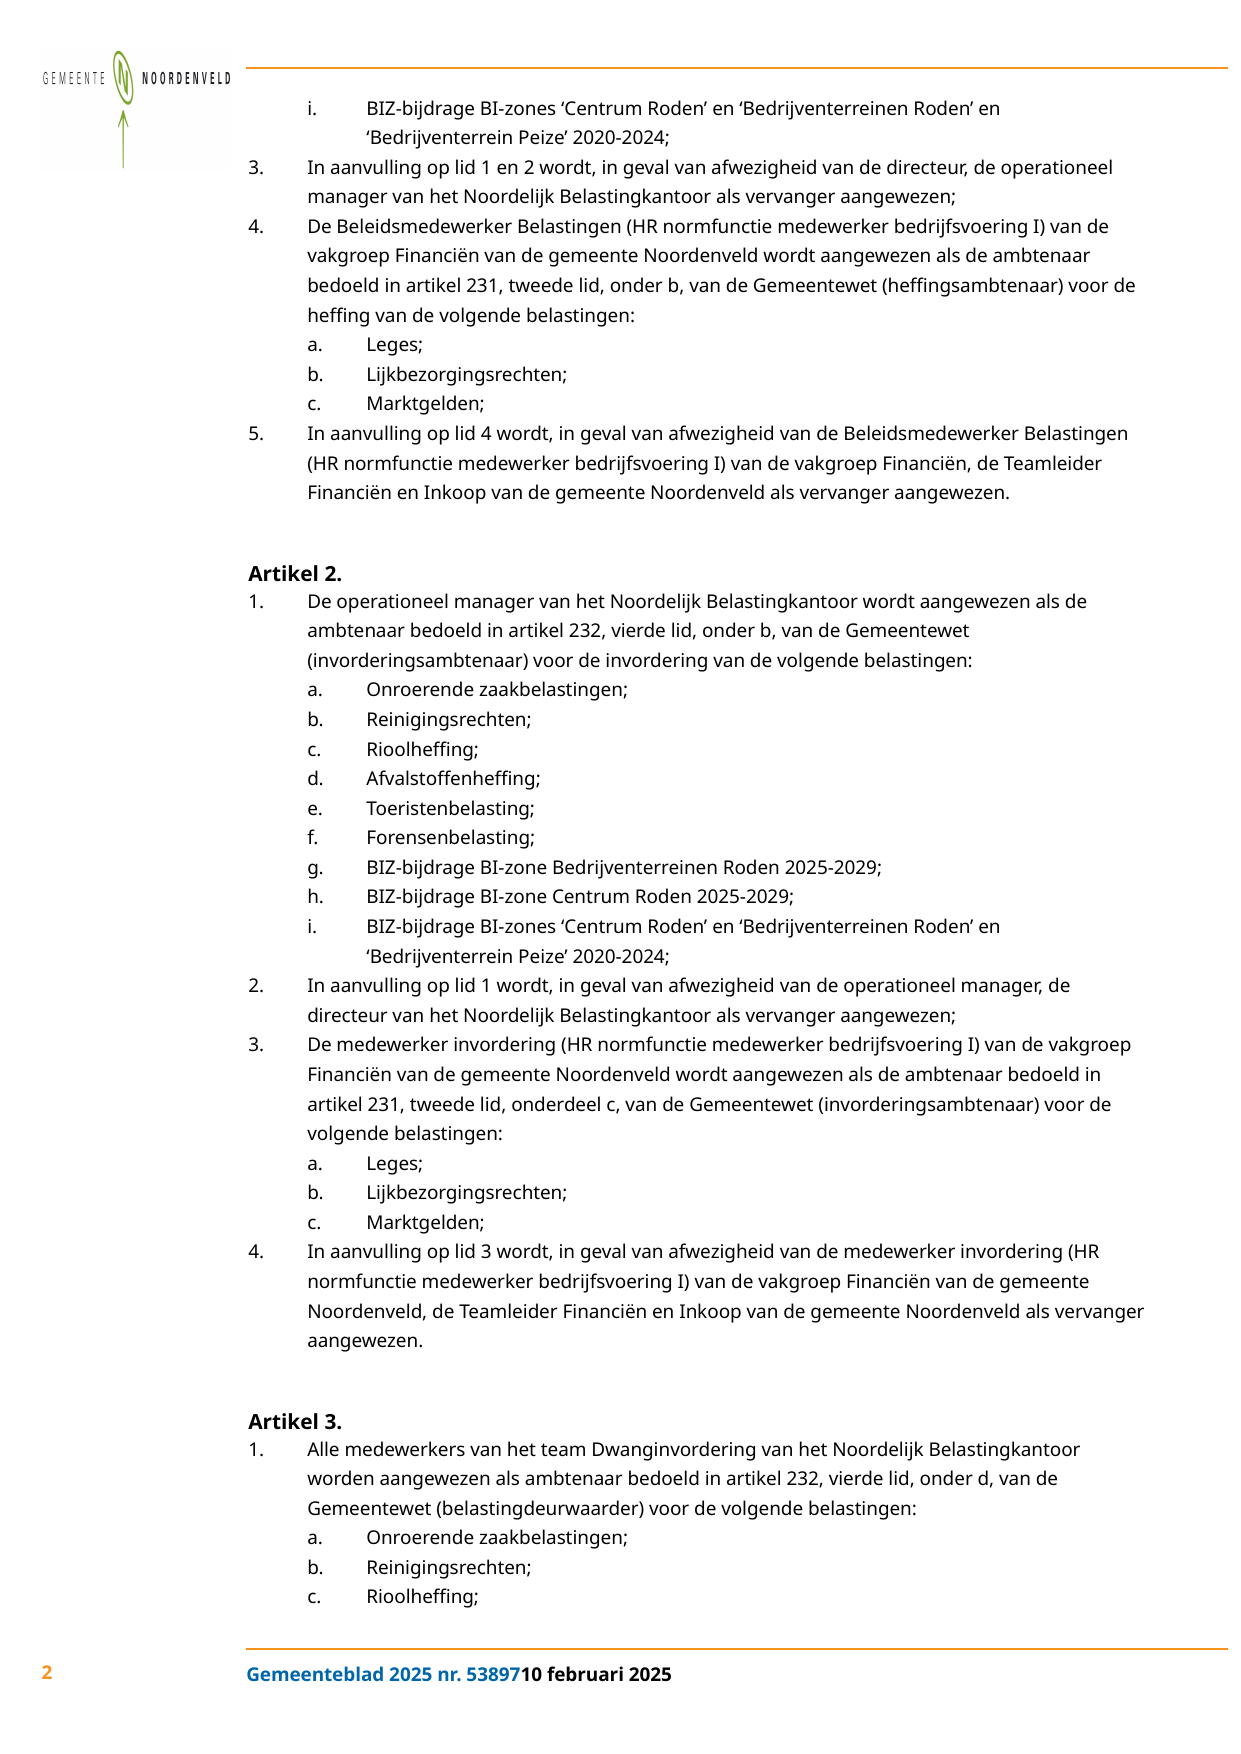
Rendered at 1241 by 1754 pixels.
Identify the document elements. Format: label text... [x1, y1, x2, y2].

list Marktgelden; [307, 1209, 1152, 1235]
list Rioolheffing; [307, 1584, 1152, 1609]
list Rioolheffing; [307, 736, 1152, 761]
list Afvalstoffenheffing; [307, 765, 1152, 791]
list BIZ-bijdrage BI-zone Centrum Roden 2025-2029; [307, 884, 1152, 909]
list De medewerker invordering (HR normfunctie medewerker bedrijfsvoering I) van de vakgroep Financiën van de gemeente Noordenveld wordt aangewezen als de ambtenaar bedoeld in artikel 231, tweede lid, onderdeel c, van de Gemeentewet (invorderingsambtenaar) voor de volgende belastingen: [248, 1032, 1152, 1146]
list Lijkbezorgingsrechten; [307, 361, 1152, 387]
list Reinigingsrechten; [307, 1554, 1152, 1580]
list In aanvulling op lid 3 wordt, in geval van afwezigheid van de medewerker invordering (HR normfunctie medewerker bedrijfsvoering I) van de vakgroep Financiën van de gemeente Noordenveld, de Teamleider Financiën en Inkoop van de gemeente Noordenveld als vervanger aangewezen. [248, 1239, 1152, 1353]
list Leges; [307, 1150, 1152, 1176]
list Reinigingsrechten; [307, 706, 1152, 732]
list BIZ-bijdrage BI-zones ‘Centrum Roden’ en ‘Bedrijventerreinen Roden’ en ‘Bedrijventerrein Peize’ 2020-2024; [307, 95, 1152, 150]
list BIZ-bijdrage BI-zones ‘Centrum Roden’ en ‘Bedrijventerreinen Roden’ en ‘Bedrijventerrein Peize’ 2020-2024; [307, 913, 1152, 968]
list Lijkbezorgingsrechten; [307, 1179, 1152, 1205]
list Onroerende zaakbelastingen; [307, 1524, 1152, 1550]
list In aanvulling op lid 1 en 2 wordt, in geval van afwezigheid van de directeur, de operationeel manager van het Noordelijk Belastingkantoor als vervanger aangewezen; [248, 154, 1152, 209]
text Artikel 3. [248, 1407, 1152, 1436]
list De Beleidsmedewerker Belastingen (HR normfunctie medewerker bedrijfsvoering I) van de vakgroep Financiën van de gemeente Noordenveld wordt aangewezen als de ambtenaar bedoeld in artikel 231, tweede lid, onder b, van de Gemeentewet (heffingsambtenaar) voor de heffing van de volgende belastingen: [248, 213, 1152, 328]
list De operationeel manager van het Noordelijk Belastingkantoor wordt aangewezen als de ambtenaar bedoeld in artikel 232, vierde lid, onder b, van de Gemeentewet (invorderingsambtenaar) voor de invordering van de volgende belastingen: [248, 588, 1152, 673]
list Onroerende zaakbelastingen; [307, 677, 1152, 702]
list Forensenbelasting; [307, 824, 1152, 850]
list Alle medewerkers van het team Dwanginvordering van het Noordelijk Belastingkantoor worden aangewezen als ambtenaar bedoeld in artikel 232, vierde lid, onder d, van de Gemeentewet (belastingdeurwaarder) voor de volgende belastingen: [248, 1436, 1152, 1521]
text Artikel 2. [248, 559, 1152, 588]
list In aanvulling op lid 1 wordt, in geval van afwezigheid van de operationeel manager, de directeur van het Noordelijk Belastingkantoor als vervanger aangewezen; [248, 972, 1152, 1028]
list Marktgelden; [307, 391, 1152, 416]
list BIZ-bijdrage BI-zone Bedrijventerreinen Roden 2025-2029; [307, 854, 1152, 880]
list Toeristenbelasting; [307, 795, 1152, 821]
list Leges; [307, 331, 1152, 357]
list In aanvulling op lid 4 wordt, in geval van afwezigheid van de Beleidsmedewerker Belastingen (HR normfunctie medewerker bedrijfsvoering I) van de vakgroep Financiën, de Teamleider Financiën en Inkoop van de gemeente Noordenveld als vervanger aangewezen. [248, 420, 1152, 505]
picture [41, 47, 231, 172]
